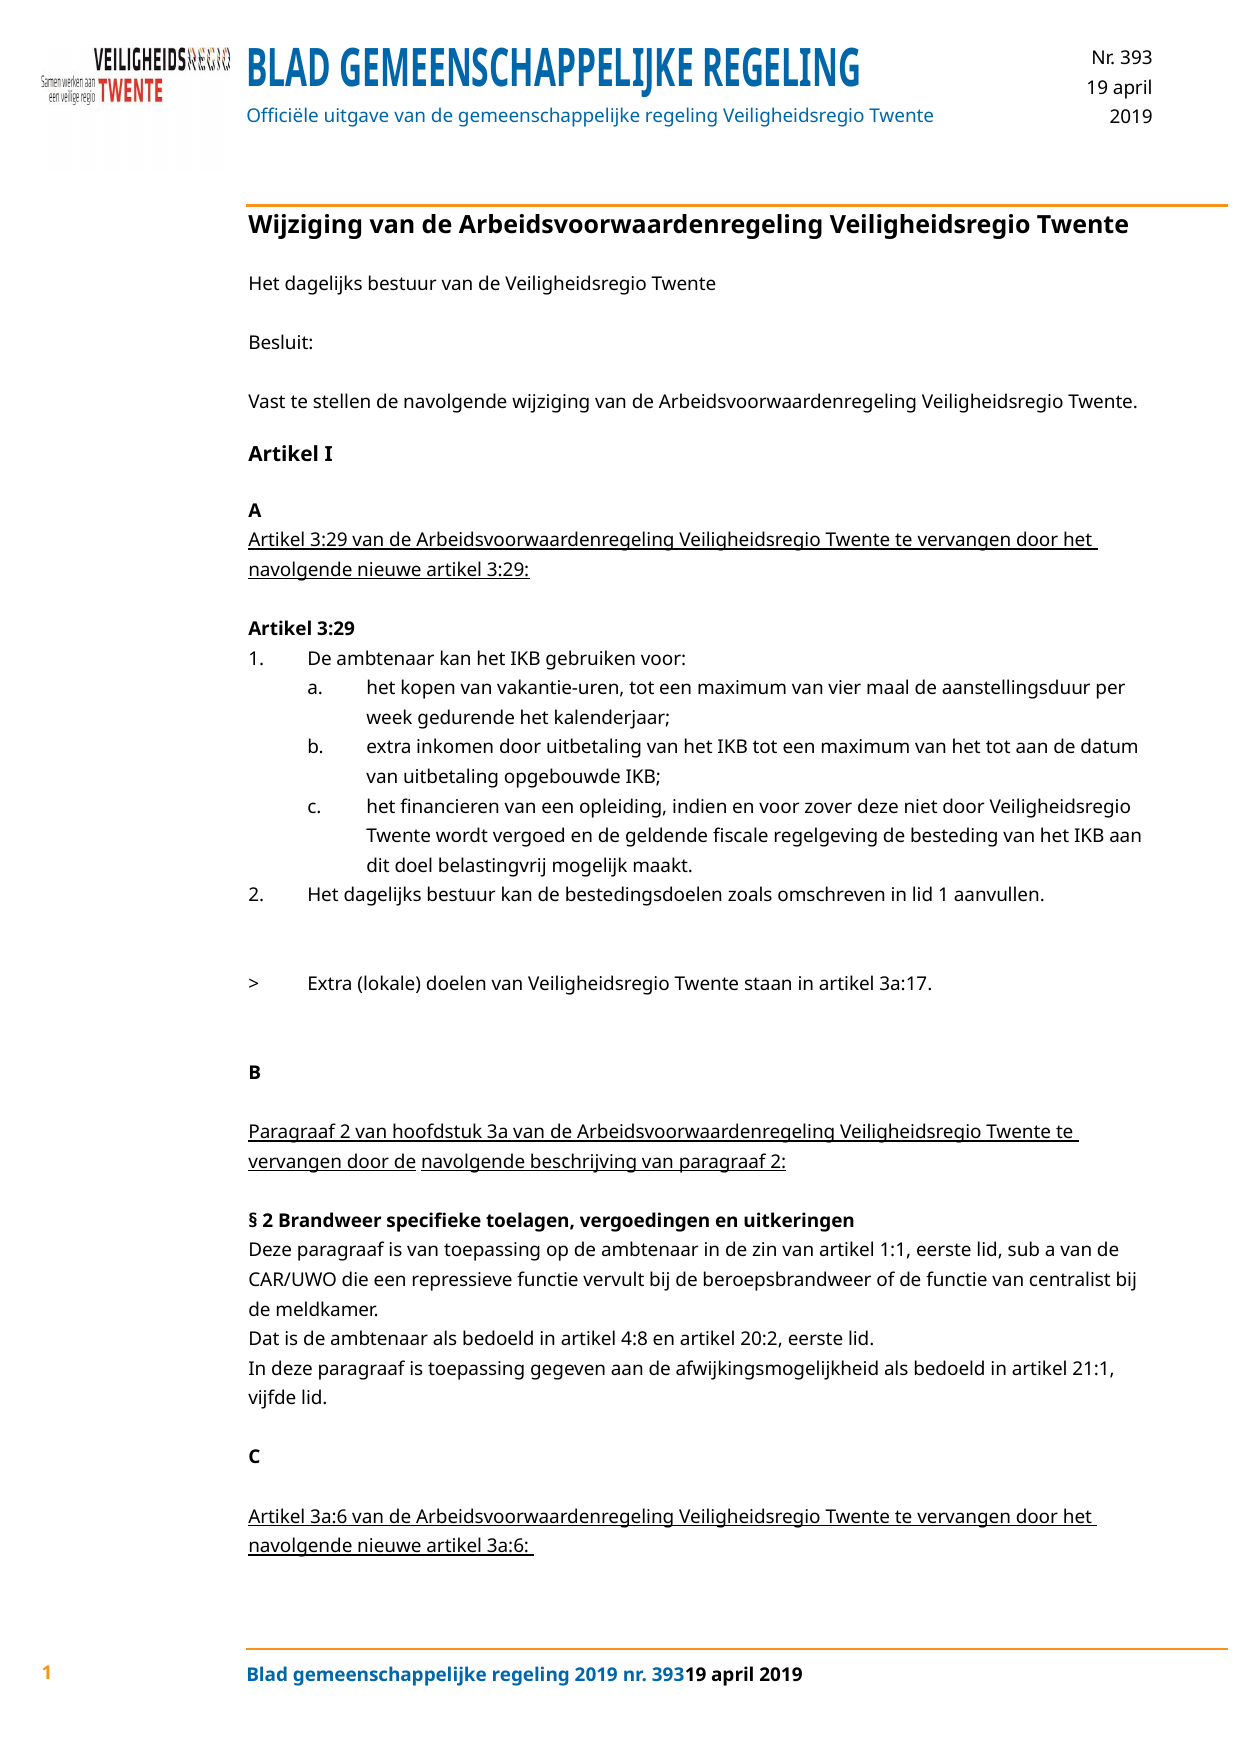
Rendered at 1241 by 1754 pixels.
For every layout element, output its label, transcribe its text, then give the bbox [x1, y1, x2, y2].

text Artikel 3a:6 van de Arbeidsvoorwaardenregeling Veiligheidsregio Twente te vervangen door het navolgende nieuwe artikel 3a:6: [248, 1503, 1152, 1558]
text Het dagelijks bestuur van de Veiligheidsregio Twente [248, 270, 1152, 296]
text B [248, 1059, 1152, 1085]
list De ambtenaar kan het IKB gebruiken voor: [248, 645, 1152, 671]
text In deze paragraaf is toepassing gegeven aan de afwijkingsmogelijkheid als bedoeld in artikel 21:1, vijfde lid. [248, 1355, 1152, 1410]
list het kopen van vakantie-uren, tot een maximum van vier maal de aanstellingsduur per week gedurende het kalenderjaar; [307, 674, 1152, 730]
text § 2 Brandweer specifieke toelagen, vergoedingen en uitkeringen [248, 1207, 1152, 1233]
picture [41, 47, 231, 172]
text Besluit: [248, 329, 1152, 355]
text Wijziging van de Arbeidsvoorwaardenregeling Veiligheidsregio Twente [248, 207, 1152, 241]
text Artikel I [248, 439, 1152, 467]
text Artikel 3:29 [248, 615, 1152, 641]
list extra inkomen door uitbetaling van het IKB tot een maximum van het tot aan de datum van uitbetaling opgebouwde IKB; [307, 734, 1152, 789]
text A [248, 497, 1152, 523]
text Dat is de ambtenaar als bedoeld in artikel 4:8 en artikel 20:2, eerste lid. [248, 1325, 1152, 1351]
list het financieren van een opleiding, indien en voor zover deze niet door Veiligheidsregio Twente wordt vergoed en de geldende fiscale regelgeving de besteding van het IKB aan dit doel belastingvrij mogelijk maakt. [307, 793, 1152, 878]
text Vast te stellen de navolgende wijziging van de Arbeidsvoorwaardenregeling Veiligheidsregio Twente. [248, 389, 1152, 414]
text C [248, 1444, 1152, 1469]
list Extra (lokale) doelen van Veiligheidsregio Twente staan in artikel 3a:17. [248, 970, 1152, 996]
list Het dagelijks bestuur kan de bestedingsdoelen zoals omschreven in lid 1 aanvullen. [248, 882, 1152, 907]
text Paragraaf 2 van hoofdstuk 3a van de Arbeidsvoorwaardenregeling Veiligheidsregio Twente te vervangen door de navolgende beschrijving van paragraaf 2: [248, 1118, 1152, 1174]
text Deze paragraaf is van toepassing op de ambtenaar in de zin van artikel 1:1, eerste lid, sub a van de CAR/UWO die een repressieve functie vervult bij de beroepsbrandweer of de functie van centralist bij de meldkamer. [248, 1237, 1152, 1322]
text Artikel 3:29 van de Arbeidsvoorwaardenregeling Veiligheidsregio Twente te vervangen door het navolgende nieuwe artikel 3:29: [248, 527, 1152, 582]
